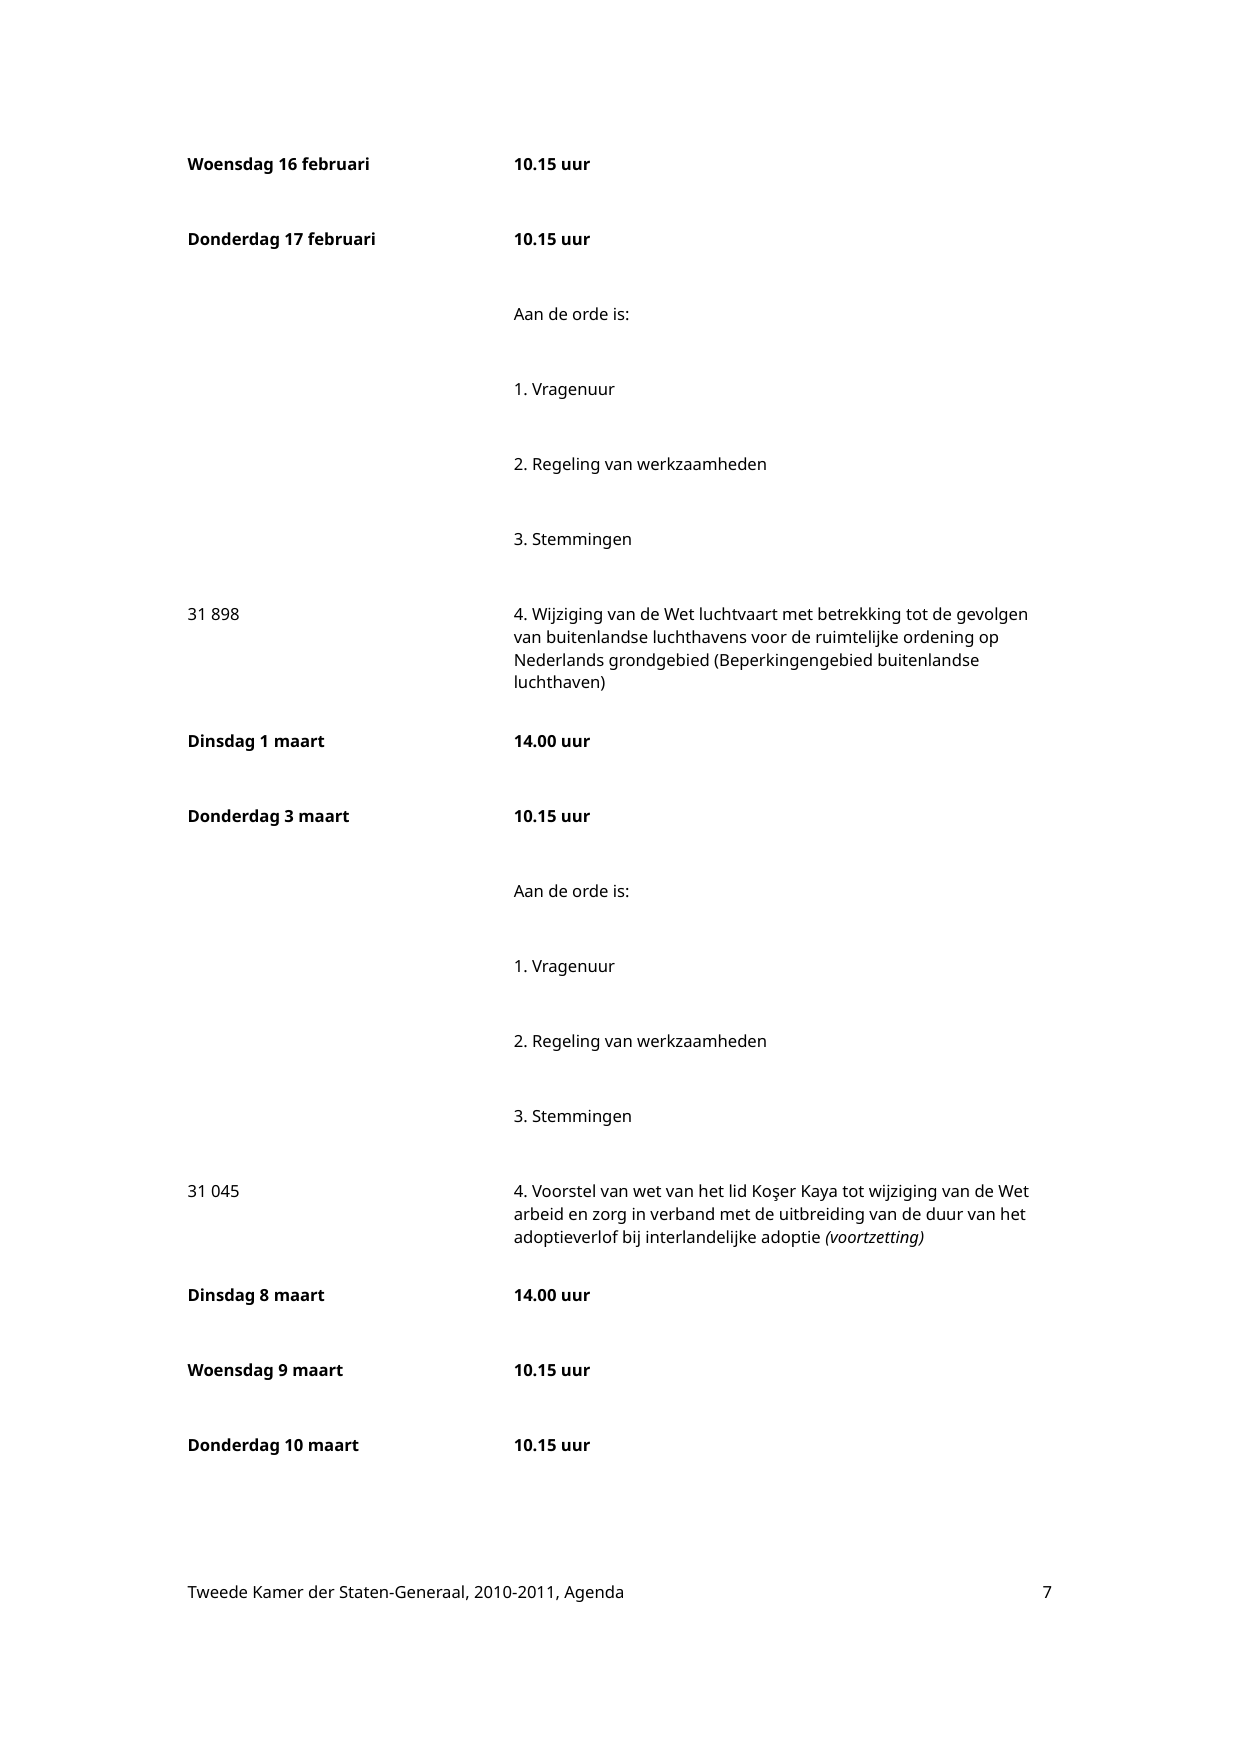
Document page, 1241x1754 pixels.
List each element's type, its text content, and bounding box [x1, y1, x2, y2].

table_cell [490, 150, 510, 225]
table_cell 1. Vragenuur [510, 952, 1053, 1027]
table_cell 3. Stemmingen [510, 1102, 1053, 1177]
table_cell 3. Stemmingen [510, 525, 1053, 600]
table_cell [188, 525, 490, 600]
table_cell 1. Vragenuur [510, 375, 1053, 450]
table_cell 10.15 uur [510, 225, 1053, 300]
table_cell [490, 300, 510, 375]
table_cell [490, 1177, 510, 1281]
table_cell Donderdag 10 maart [188, 1431, 490, 1506]
table_cell [188, 1027, 490, 1102]
table_cell 31 045 [188, 1177, 490, 1281]
table_cell Aan de orde is: [510, 300, 1053, 375]
table_cell 4. Wijziging van de Wet luchtvaart met betrekking tot de gevolgen van buitenlandse luchthavens voor de ruimtelijke ordening op Nederlands grondgebied (Beperkingengebied buitenlandse luchthaven) [510, 600, 1053, 727]
table_cell [490, 1027, 510, 1102]
table_cell Woensdag 9 maart [188, 1356, 490, 1431]
table_header Dinsdag 1 maart [188, 727, 490, 802]
table_cell [188, 450, 490, 525]
table_cell [490, 877, 510, 952]
table_cell [188, 952, 490, 1027]
table_cell [490, 450, 510, 525]
table_header 14.00 uur [510, 727, 1053, 802]
table_cell Aan de orde is: [510, 877, 1053, 952]
table_cell 10.15 uur [510, 802, 1053, 877]
table_cell Woensdag 16 februari [188, 150, 490, 225]
table_cell Donderdag 3 maart [188, 802, 490, 877]
table_cell 2. Regeling van werkzaamheden [510, 450, 1053, 525]
table_cell 2. Regeling van werkzaamheden [510, 1027, 1053, 1102]
table_header [490, 1281, 510, 1356]
table_cell [490, 952, 510, 1027]
table_cell 4. Voorstel van wet van het lid Koşer Kaya tot wijziging van de Wet arbeid en zorg in verband met de uitbreiding van de duur van het adoptieverlof bij interlandelijke adoptie (voortzetting) [510, 1177, 1053, 1281]
table_cell [490, 375, 510, 450]
table_cell [490, 225, 510, 300]
table_cell 10.15 uur [510, 1356, 1053, 1431]
table_cell [490, 1102, 510, 1177]
table_cell 31 898 [188, 600, 490, 727]
table_cell [490, 1431, 510, 1506]
table_cell [188, 1102, 490, 1177]
table_cell [188, 375, 490, 450]
table_header [490, 727, 510, 802]
table_cell Donderdag 17 februari [188, 225, 490, 300]
table_cell [188, 300, 490, 375]
table_header 14.00 uur [510, 1281, 1053, 1356]
table_cell [490, 600, 510, 727]
table_cell 10.15 uur [510, 1431, 1053, 1506]
table_cell 10.15 uur [510, 150, 1053, 225]
table_cell [490, 525, 510, 600]
table_header Dinsdag 8 maart [188, 1281, 490, 1356]
table_cell [490, 802, 510, 877]
table_cell [188, 877, 490, 952]
table_cell [490, 1356, 510, 1431]
